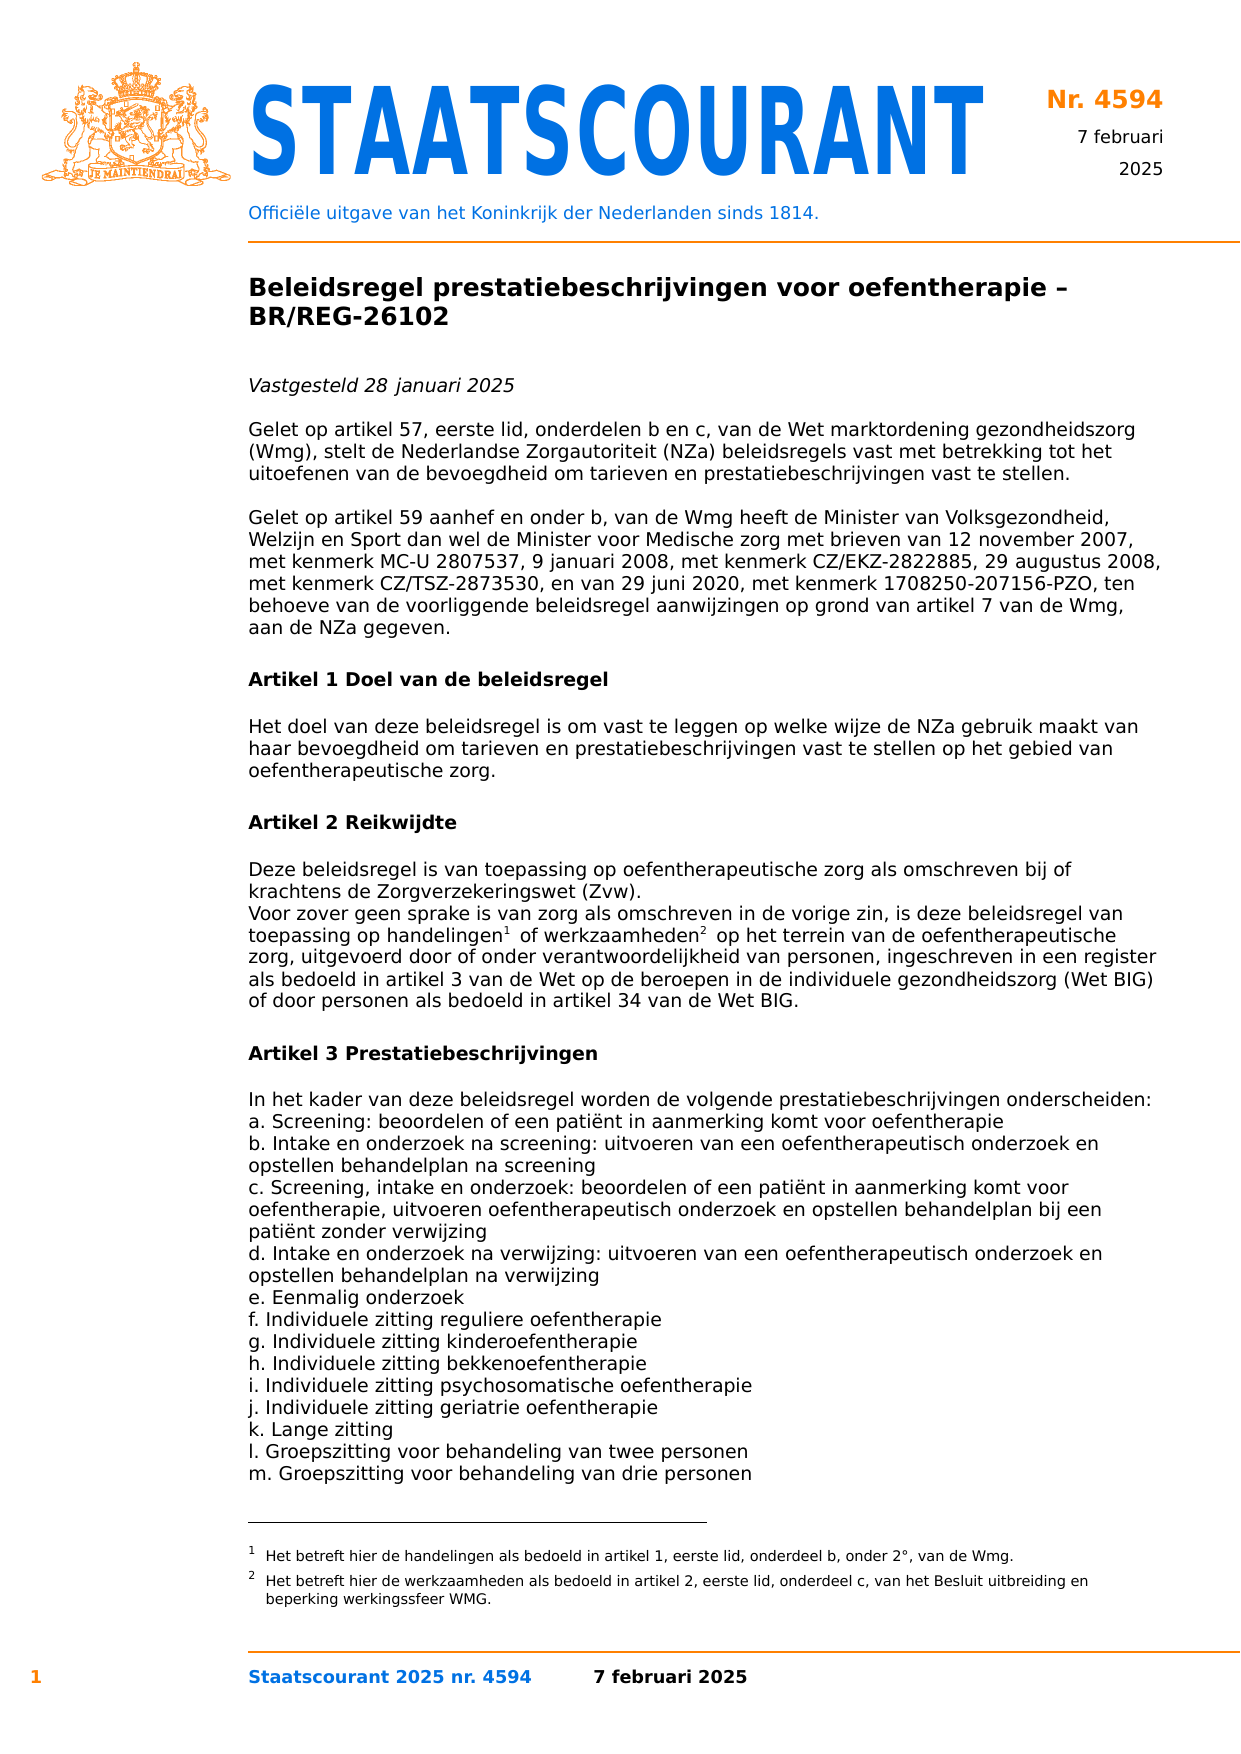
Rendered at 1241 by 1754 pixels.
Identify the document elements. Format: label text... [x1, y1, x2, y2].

text m. Groepszitting voor behandeling van drie personen [248, 1463, 1163, 1485]
text Het doel van deze beleidsregel is om vast te leggen op welke wijze de NZa gebruik maakt van haar bevoegdheid om tarieven en prestatiebeschrijvingen vast te stellen op het gebied van oefentherapeutische zorg. [248, 716, 1163, 782]
text c. Screening, intake en onderzoek: beoordelen of een patiënt in aanmerking komt voor oefentherapie, uitvoeren oefentherapeutisch onderzoek en opstellen behandelplan bij een patiënt zonder verwijzing [248, 1177, 1163, 1243]
text Vastgesteld 28 januari 2025 [248, 375, 1163, 397]
text d. Intake en onderzoek na verwijzing: uitvoeren van een oefentherapeutisch onderzoek en opstellen behandelplan na verwijzing [248, 1243, 1163, 1287]
text f. Individuele zitting reguliere oefentherapie [248, 1309, 1163, 1331]
text Gelet op artikel 59 aanhef en onder b, van de Wmg heeft de Minister van Volksgezondheid, Welzijn en Sport dan wel de Minister voor Medische zorg met brieven van 12 november 2007, met kenmerk MC-U 2807537, 9 januari 2008, met kenmerk CZ/EKZ-2822885, 29 augustus 2008, met kenmerk CZ/TSZ-2873530, en van 29 juni 2020, met kenmerk 1708250‑207156‑PZO, ten behoeve van de voorliggende beleidsregel aanwijzingen op grond van artikel 7 van de Wmg, aan de NZa gegeven. [248, 507, 1163, 639]
subtitle Artikel 3 Prestatiebeschrijvingen [248, 1042, 1163, 1064]
text l. Groepszitting voor behandeling van twee personen [248, 1441, 1163, 1463]
table_header [25, 62, 248, 241]
text Gelet op artikel 57, eerste lid, onderdelen b en c, van de Wet marktordening gezondheidszorg (Wmg), stelt de Nederlandse Zorgautoriteit (NZa) beleidsregels vast met betrekking tot het uitoefenen van de bevoegdheid om tarieven en prestatiebeschrijvingen vast te stellen. [248, 419, 1163, 485]
subtitle Beleidsregel prestatiebeschrijvingen voor oefentherapie – BR/REG-26102 [248, 273, 1163, 331]
table_cell Officiële uitgave van het Koninkrijk der Nederlanden sinds 1814. [248, 203, 1240, 241]
text i. Individuele zitting psychosomatische oefentherapie [248, 1375, 1163, 1397]
text j. Individuele zitting geriatrie oefentherapie [248, 1397, 1163, 1419]
text a. Screening: beoordelen of een patiënt in aanmerking komt voor oefentherapie [248, 1111, 1163, 1133]
text Voor zover geen sprake is van zorg als omschreven in de vorige zin, is deze beleidsregel van toepassing op handelingen of werkzaamheden op het terrein van de oefentherapeutische zorg, uitgevoerd door of onder verantwoordelijkheid van personen, ingeschreven in een register als bedoeld in artikel 3 van de Wet op de beroepen in de individuele gezondheidszorg (Wet BIG) of door personen als bedoeld in artikel 34 van de Wet BIG. [248, 902, 1163, 1012]
table_header Nr. 4594 [998, 62, 1240, 121]
subtitle Artikel 1 Doel van de beleidsregel [248, 669, 1163, 691]
text Deze beleidsregel is van toepassing op oefentherapeutische zorg als omschreven bij of krachtens de Zorgverzekeringswet (Zvw). [248, 858, 1163, 902]
text Het betreft hier de handelingen als bedoeld in artikel 1, eerste lid, onderdeel b, onder 2°, van de Wmg. [248, 1544, 1163, 1566]
table_header STAATSCOURANT [248, 62, 998, 203]
text e. Eenmalig onderzoek [248, 1287, 1163, 1309]
text b. Intake en onderzoek na screening: uitvoeren van een oefentherapeutisch onderzoek en opstellen behandelplan na screening [248, 1133, 1163, 1177]
text h. Individuele zitting bekkenoefentherapie [248, 1353, 1163, 1375]
picture [41, 62, 231, 186]
text g. Individuele zitting kinderoefentherapie [248, 1331, 1163, 1353]
subtitle Artikel 2 Reikwijdte [248, 812, 1163, 833]
table_cell 7 februari [998, 121, 1240, 153]
table_cell 2025 [998, 153, 1240, 203]
text Het betreft hier de werkzaamheden als bedoeld in artikel 2, eerste lid, onderdeel c, van het Besluit uitbreiding en beperking werkingssfeer WMG. [248, 1569, 1163, 1608]
text In het kader van deze beleidsregel worden de volgende prestatiebeschrijvingen onderscheiden: [248, 1089, 1163, 1111]
text k. Lange zitting [248, 1419, 1163, 1441]
